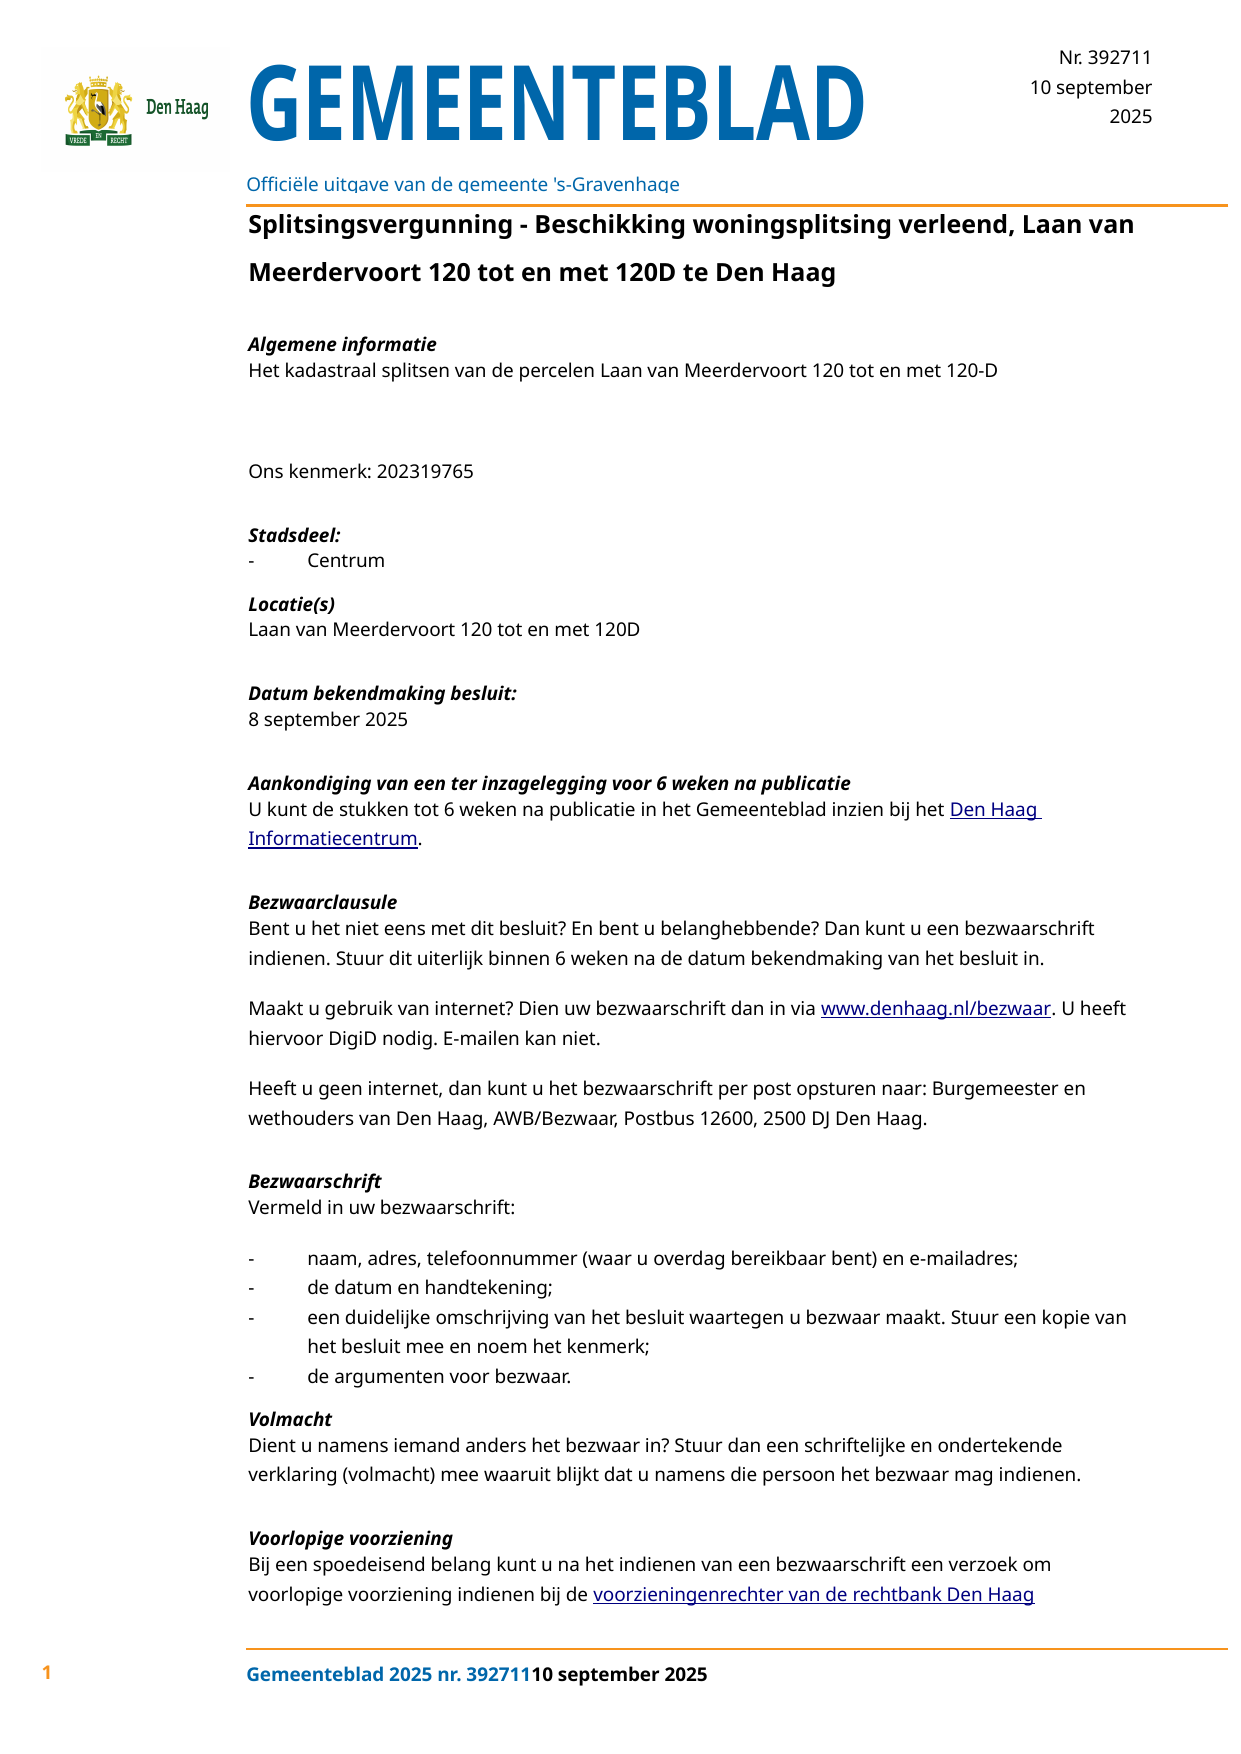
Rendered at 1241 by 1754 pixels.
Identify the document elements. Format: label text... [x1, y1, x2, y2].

text Locatie(s) [248, 591, 1152, 617]
text Maakt u gebruik van internet? Dien uw bezwaarschrift dan in via www.denhaag.nl/bezwaar. U heeft hiervoor DigiD nodig. E-mailen kan niet. [248, 995, 1152, 1051]
picture [41, 47, 231, 172]
text Vermeld in uw bezwaarschrift: [248, 1194, 1152, 1220]
list Centrum [248, 548, 1152, 573]
text U kunt de stukken tot 6 weken na publicatie in het Gemeenteblad inzien bij het Den Haag Informatiecentrum. [248, 796, 1152, 851]
text Datum bekendmaking besluit: [248, 681, 1152, 706]
text Algemene informatie [248, 331, 1152, 357]
text Bij een spoedeisend belang kunt u na het indienen van een bezwaarschrift een verzoek om voorlopige voorziening indienen bij de voorzieningenrechter van de rechtbank Den Haag [248, 1551, 1152, 1607]
text Volmacht [248, 1406, 1152, 1432]
text Ons kenmerk: 202319765 [248, 458, 1152, 484]
text Laan van Meerdervoort 120 tot en met 120D [248, 617, 1152, 642]
text Aankondiging van een ter inzagelegging voor 6 weken na publicatie [248, 770, 1152, 796]
text Dient u namens iemand anders het bezwaar in? Stuur dan een schriftelijke en ondertekende verklaring (volmacht) mee waaruit blijkt dat u namens die persoon het bezwaar mag indienen. [248, 1432, 1152, 1487]
text 8 september 2025 [248, 706, 1152, 732]
text Bent u het niet eens met dit besluit? En bent u belanghebbende? Dan kunt u een bezwaarschrift indienen. Stuur dit uiterlijk binnen 6 weken na de datum bekendmaking van het besluit in. [248, 915, 1152, 971]
text Stadsdeel: [248, 522, 1152, 548]
list de argumenten voor bezwaar. [248, 1363, 1152, 1389]
text Het kadastraal splitsen van de percelen Laan van Meerdervoort 120 tot en met 120-D [248, 357, 1152, 383]
text Splitsingsvergunning - Beschikking woningsplitsing verleend, Laan van Meerdervoort 120 tot en met 120D te Den Haag [248, 207, 1152, 288]
list de datum en handtekening; [248, 1274, 1152, 1300]
text Bezwaarclausule [248, 889, 1152, 915]
list naam, adres, telefoonnummer (waar u overdag bereikbaar bent) en e-mailadres; [248, 1245, 1152, 1271]
text Bezwaarschrift [248, 1169, 1152, 1194]
list een duidelijke omschrijving van het besluit waartegen u bezwaar maakt. Stuur een kopie van het besluit mee en noem het kenmerk; [248, 1304, 1152, 1359]
text Heeft u geen internet, dan kunt u het bezwaarschrift per post opsturen naar: Burgemeester en wethouders van Den Haag, AWB/Bezwaar, Postbus 12600, 2500 DJ Den Haag. [248, 1075, 1152, 1131]
text Voorlopige voorziening [248, 1526, 1152, 1551]
